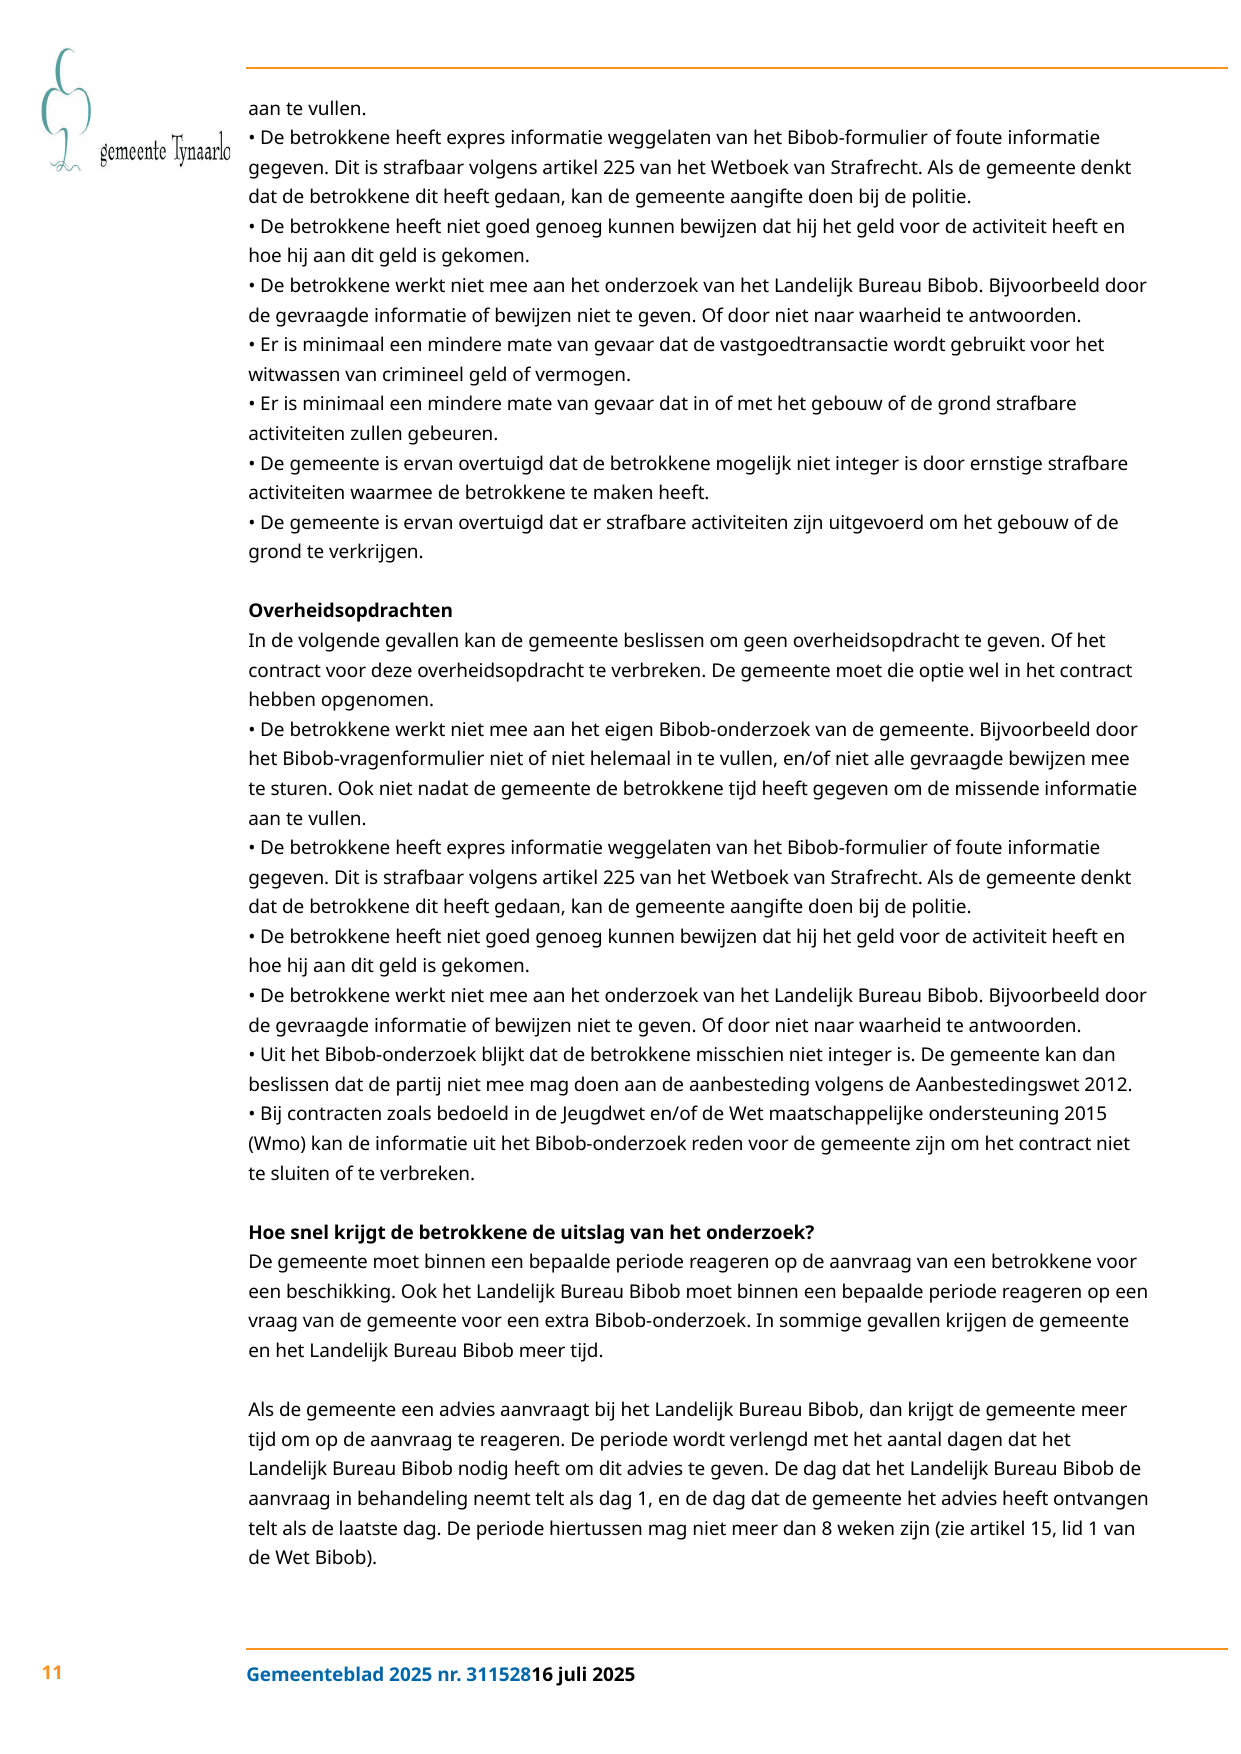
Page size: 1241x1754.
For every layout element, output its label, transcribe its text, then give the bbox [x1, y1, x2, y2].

text • De gemeente is ervan overtuigd dat er strafbare activiteiten zijn uitgevoerd om het gebouw of de grond te verkrijgen. [248, 509, 1152, 564]
text Als de gemeente een advies aanvraagt bij het Landelijk Bureau Bibob, dan krijgt de gemeente meer tijd om op de aanvraag te reageren. De periode wordt verlengd met het aantal dagen dat het Landelijk Bureau Bibob nodig heeft om dit advies te geven. De dag dat het Landelijk Bureau Bibob de aanvraag in behandeling neemt telt als dag 1, en de dag dat de gemeente het advies heeft ontvangen telt als de laatste dag. De periode hiertussen mag niet meer dan 8 weken zijn (zie artikel 15, lid 1 van de Wet Bibob). [248, 1396, 1152, 1570]
text • De betrokkene heeft expres informatie weggelaten van het Bibob-formulier of foute informatie gegeven. Dit is strafbaar volgens artikel 225 van het Wetboek van Strafrecht. Als de gemeente denkt dat de betrokkene dit heeft gedaan, kan de gemeente aangifte doen bij de politie. [248, 124, 1152, 209]
text • De betrokkene heeft expres informatie weggelaten van het Bibob-formulier of foute informatie gegeven. Dit is strafbaar volgens artikel 225 van het Wetboek van Strafrecht. Als de gemeente denkt dat de betrokkene dit heeft gedaan, kan de gemeente aangifte doen bij de politie. [248, 834, 1152, 919]
text • Bij contracten zoals bedoeld in de Jeugdwet en/of de Wet maatschappelijke ondersteuning 2015 (Wmo) kan de informatie uit het Bibob-onderzoek reden voor de gemeente zijn om het contract niet te sluiten of te verbreken. [248, 1101, 1152, 1186]
text • De betrokkene werkt niet mee aan het onderzoek van het Landelijk Bureau Bibob. Bijvoorbeeld door de gevraagde informatie of bewijzen niet te geven. Of door niet naar waarheid te antwoorden. [248, 272, 1152, 328]
text In de volgende gevallen kan de gemeente beslissen om geen overheidsopdracht te geven. Of het contract voor deze overheidsopdracht te verbreken. De gemeente moet die optie wel in het contract hebben opgenomen. [248, 627, 1152, 712]
text • De betrokkene heeft niet goed genoeg kunnen bewijzen dat hij het geld voor de activiteit heeft en hoe hij aan dit geld is gekomen. [248, 213, 1152, 268]
text De gemeente moet binnen een bepaalde periode reageren op de aanvraag van een betrokkene voor een beschikking. Ook het Landelijk Bureau Bibob moet binnen een bepaalde periode reageren op een vraag van de gemeente voor een extra Bibob-onderzoek. In sommige gevallen krijgen de gemeente en het Landelijk Bureau Bibob meer tijd. [248, 1248, 1152, 1363]
text Overheidsopdrachten [248, 598, 1152, 623]
text • De betrokkene heeft niet goed genoeg kunnen bewijzen dat hij het geld voor de activiteit heeft en hoe hij aan dit geld is gekomen. [248, 923, 1152, 978]
text Hoe snel krijgt de betrokkene de uitslag van het onderzoek? [248, 1219, 1152, 1245]
text • Er is minimaal een mindere mate van gevaar dat in of met het gebouw of de grond strafbare activiteiten zullen gebeuren. [248, 391, 1152, 446]
text • De gemeente is ervan overtuigd dat de betrokkene mogelijk niet integer is door ernstige strafbare activiteiten waarmee de betrokkene te maken heeft. [248, 450, 1152, 505]
text • De betrokkene werkt niet mee aan het onderzoek van het Landelijk Bureau Bibob. Bijvoorbeeld door de gevraagde informatie of bewijzen niet te geven. Of door niet naar waarheid te antwoorden. [248, 982, 1152, 1038]
text • De betrokkene werkt niet mee aan het eigen Bibob-onderzoek van de gemeente. Bijvoorbeeld door het Bibob-vragenformulier niet of niet helemaal in te vullen, en/of niet alle gevraagde bewijzen mee te sturen. Ook niet nadat de gemeente de betrokkene tijd heeft gegeven om de missende informatie aan te vullen. [248, 716, 1152, 831]
text aan te vullen. [248, 95, 1152, 121]
picture [41, 47, 231, 172]
text • Uit het Bibob-onderzoek blijkt dat de betrokkene misschien niet integer is. De gemeente kan dan beslissen dat de partij niet mee mag doen aan de aanbesteding volgens de Aanbestedingswet 2012. [248, 1041, 1152, 1097]
text • Er is minimaal een mindere mate van gevaar dat de vastgoedtransactie wordt gebruikt voor het witwassen van crimineel geld of vermogen. [248, 331, 1152, 387]
